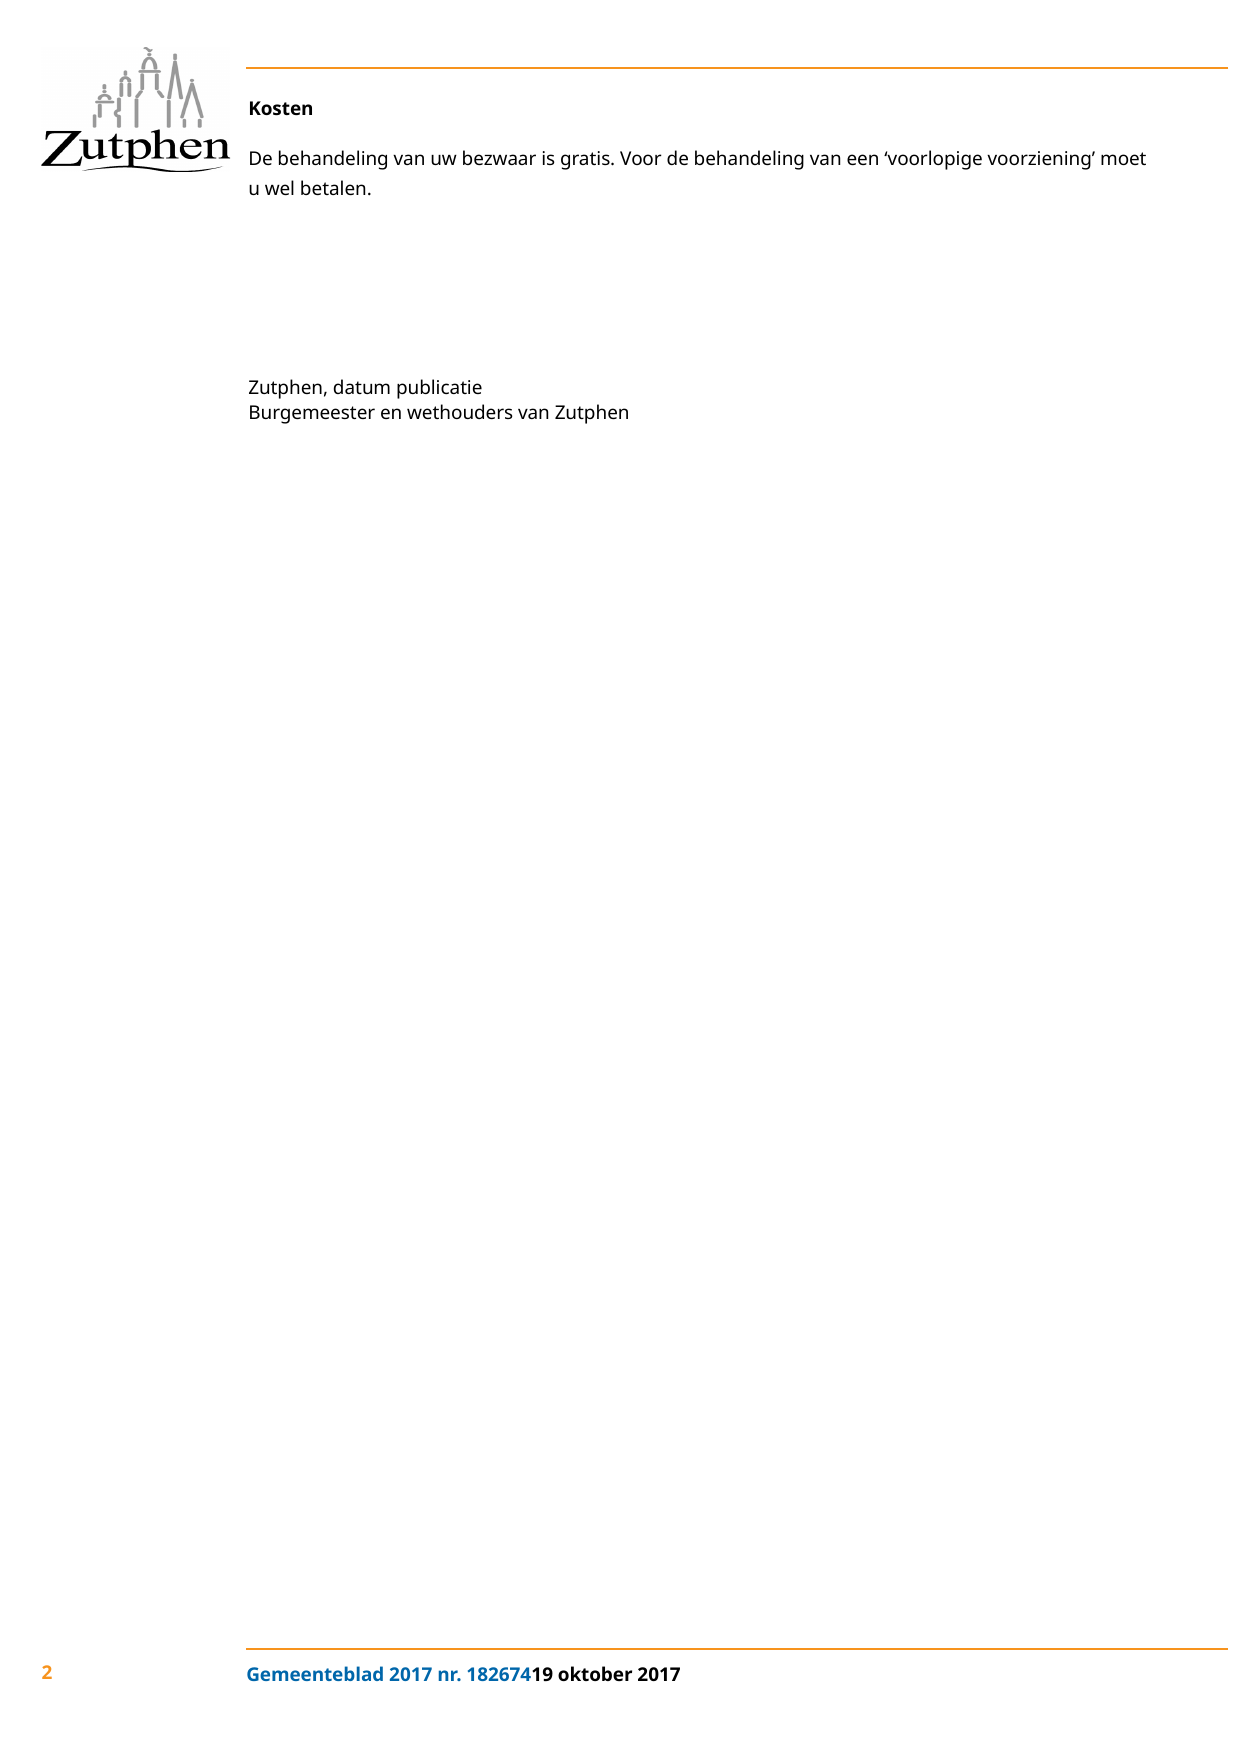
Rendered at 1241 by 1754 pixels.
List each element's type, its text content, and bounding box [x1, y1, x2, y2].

text De behandeling van uw bezwaar is gratis. Voor de behandeling van een ‘voorlopige voorziening’ moet u wel betalen. [248, 145, 1152, 201]
text Kosten [248, 95, 1152, 121]
text Zutphen, datum publicatie [248, 374, 1152, 399]
text Burgemeester en wethouders van Zutphen [248, 399, 1152, 425]
picture [41, 47, 231, 172]
